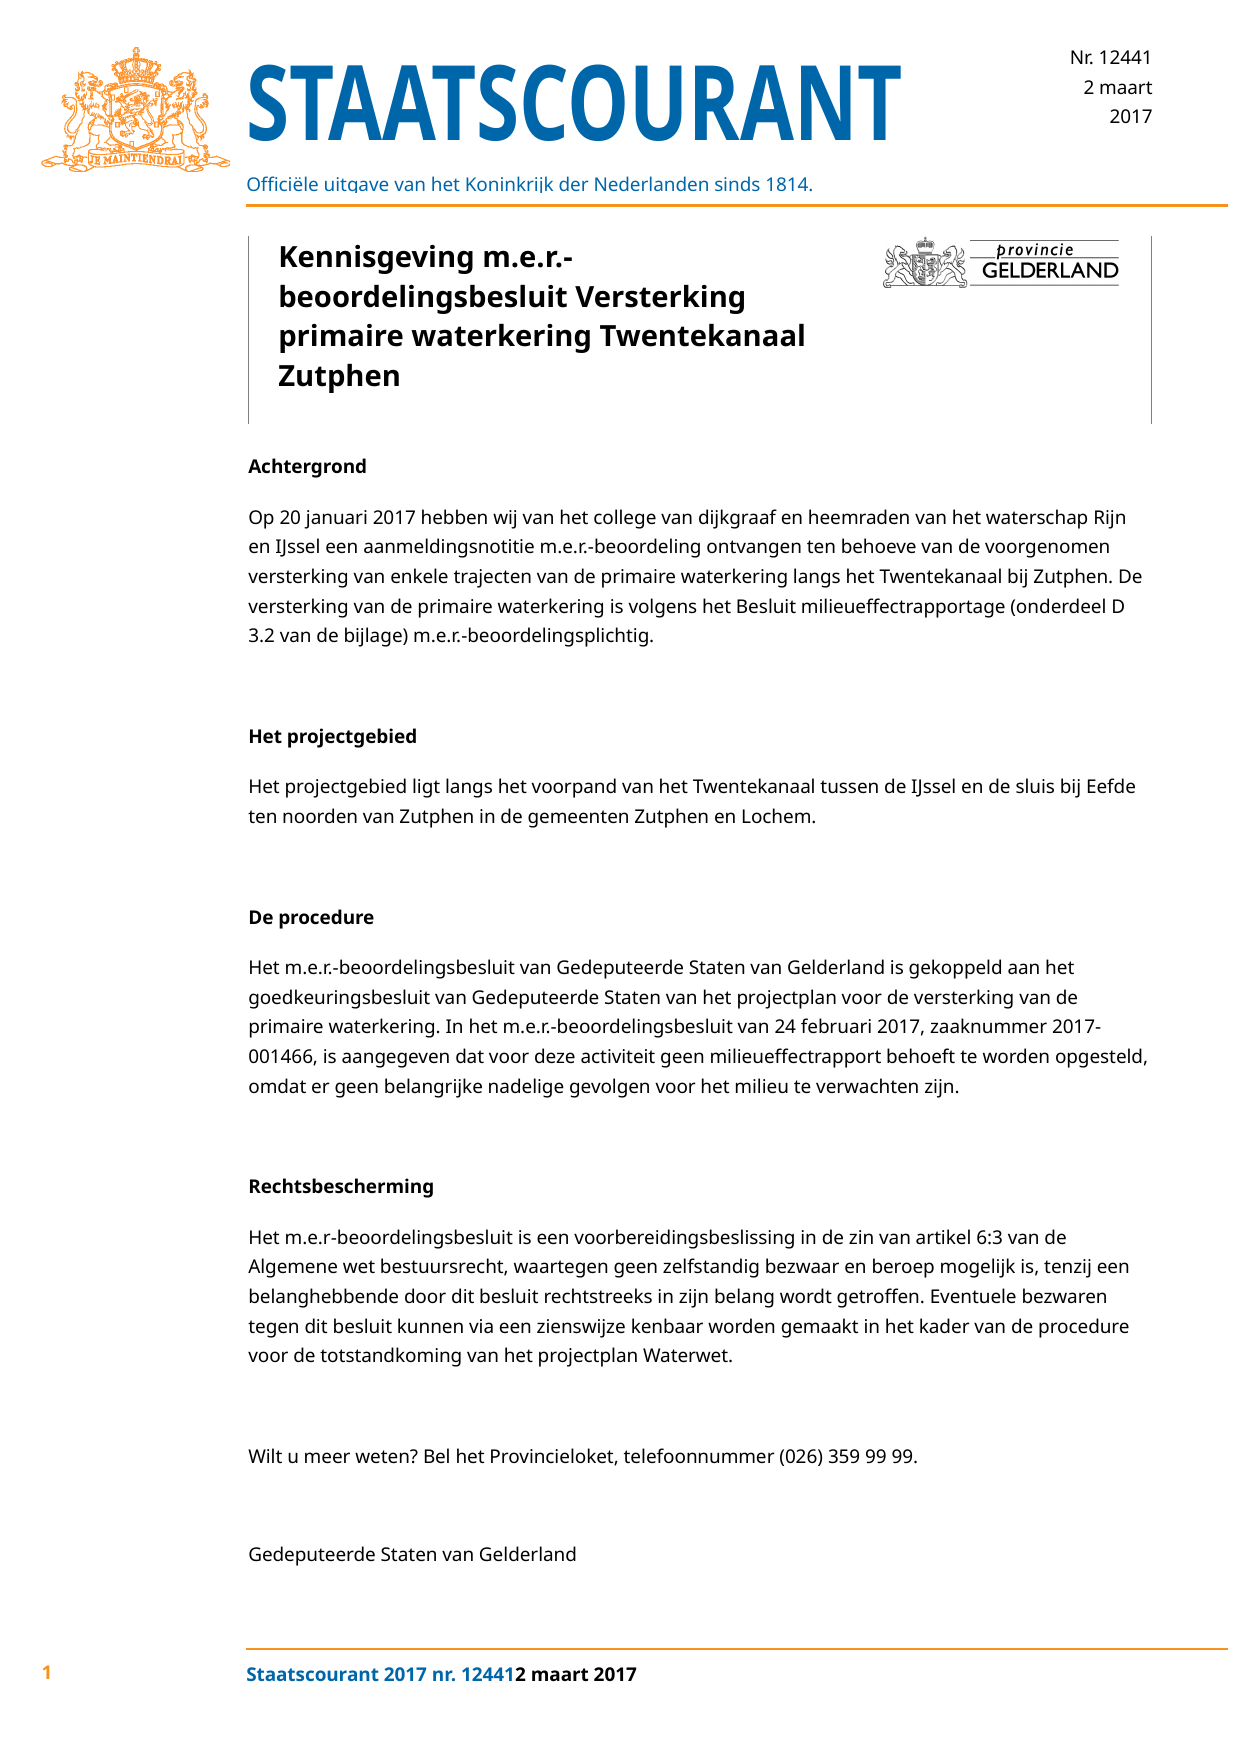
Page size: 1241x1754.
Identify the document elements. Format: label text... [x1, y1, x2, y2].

table_header Kennisgeving m.e.r.-beoordelingsbesluit Versterking primaire waterkering Twentekanaal Zutphen [249, 236, 850, 424]
text Het m.e.r.-beoordelingsbesluit van Gedeputeerde Staten van Gelderland is gekoppeld aan het goedkeuringsbesluit van Gedeputeerde Staten van het projectplan voor de versterking van de primaire waterkering. In het m.e.r.-beoordelingsbesluit van 24 februari 2017, zaaknummer 2017-001466, is aangegeven dat voor deze activiteit geen milieueffectrapport behoeft te worden opgesteld, omdat er geen belangrijke nadelige gevolgen voor het milieu te verwachten zijn. [248, 954, 1152, 1098]
text De procedure [248, 904, 1152, 930]
text Achtergrond [248, 454, 1152, 479]
picture [41, 47, 231, 172]
text Gedeputeerde Staten van Gelderland [248, 1541, 1152, 1567]
picture [882, 236, 1119, 290]
text Het projectgebied [248, 723, 1152, 749]
table_header [850, 236, 1151, 424]
text Het projectgebied ligt langs het voorpand van het Twentekanaal tussen de IJssel en de sluis bij Eefde ten noorden van Zutphen in de gemeenten Zutphen en Lochem. [248, 774, 1152, 829]
text Op 20 januari 2017 hebben wij van het college van dijkgraaf en heemraden van het waterschap Rijn en IJssel een aanmeldingsnotitie m.e.r.-beoordeling ontvangen ten behoeve van de voorgenomen versterking van enkele trajecten van de primaire waterkering langs het Twentekanaal bij Zutphen. De versterking van de primaire waterkering is volgens het Besluit milieueffectrapportage (onderdeel D 3.2 van de bijlage) m.e.r.-beoordelingsplichtig. [248, 504, 1152, 648]
text Wilt u meer weten? Bel het Provincieloket, telefoonnummer (026) 359 99 99. [248, 1443, 1152, 1469]
text Rechtsbescherming [248, 1174, 1152, 1199]
text Het m.e.r-beoordelingsbesluit is een voorbereidingsbeslissing in de zin van artikel 6:3 van de Algemene wet bestuursrecht, waartegen geen zelfstandig bezwaar en beroep mogelijk is, tenzij een belanghebbende door dit besluit rechtstreeks in zijn belang wordt getroffen. Eventuele bezwaren tegen dit besluit kunnen via een zienswijze kenbaar worden gemaakt in het kader van de procedure voor de totstandkoming van het projectplan Waterwet. [248, 1224, 1152, 1368]
